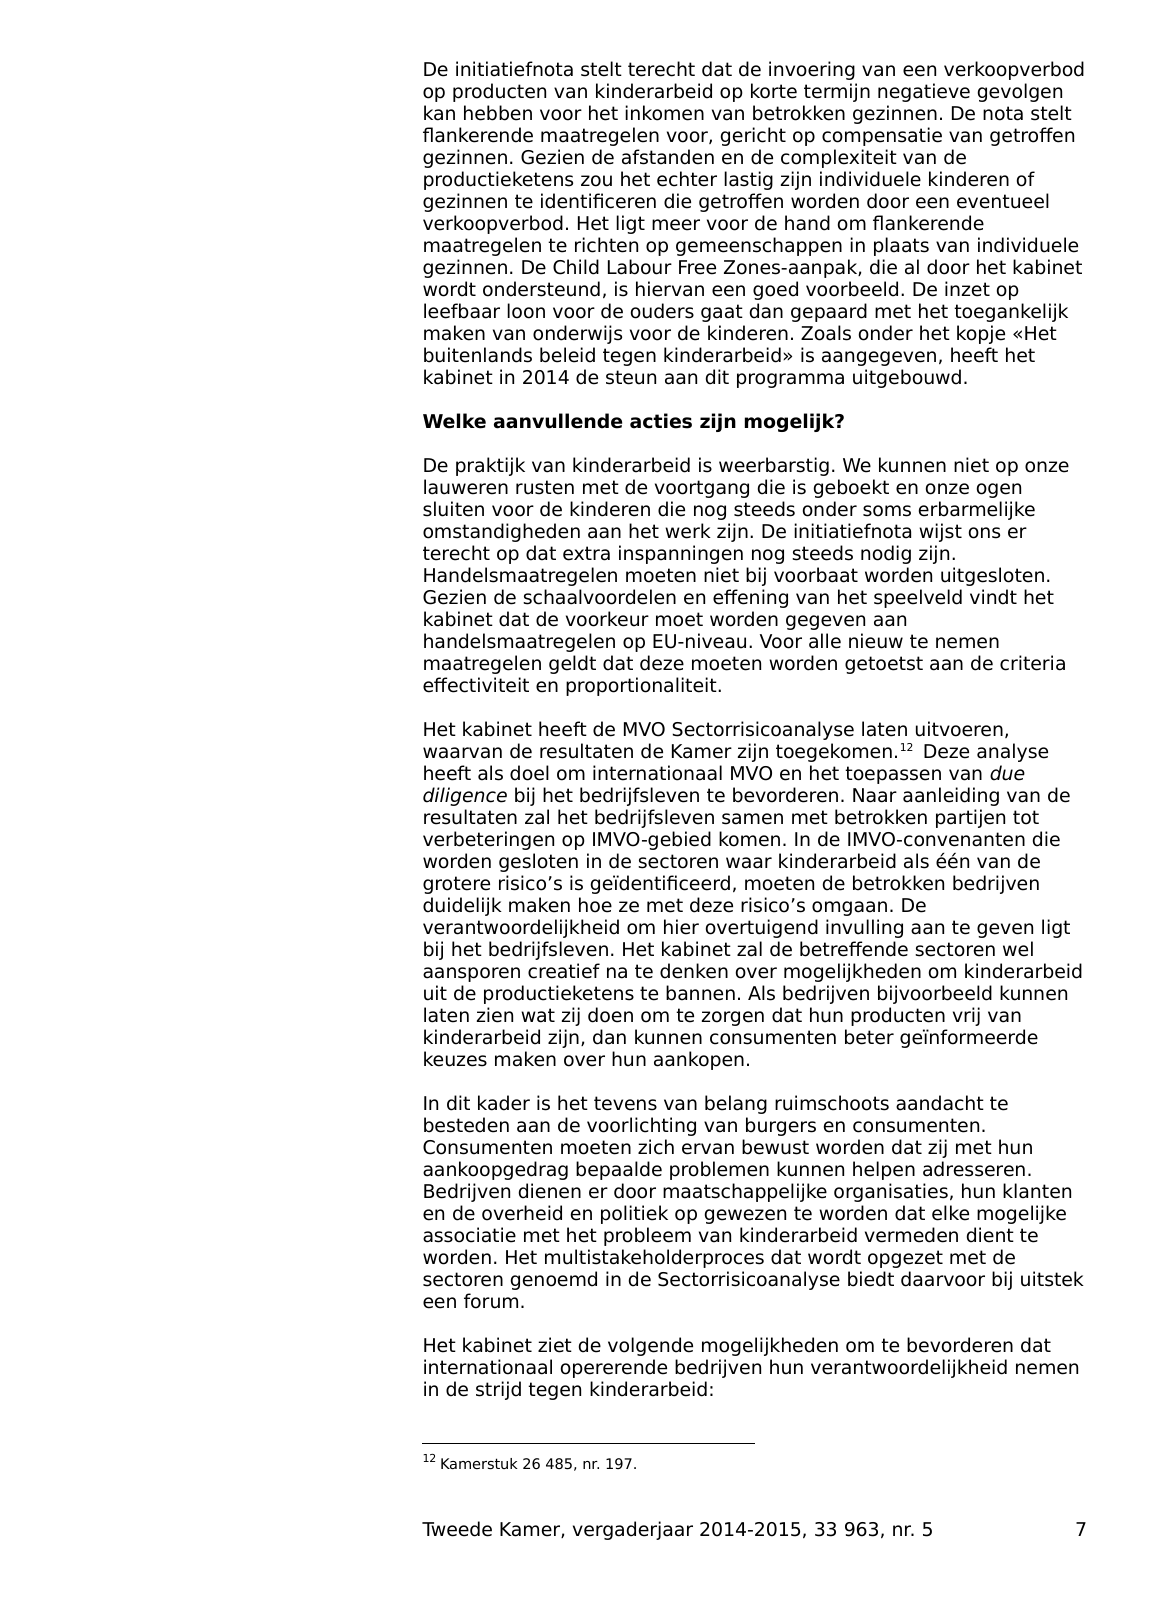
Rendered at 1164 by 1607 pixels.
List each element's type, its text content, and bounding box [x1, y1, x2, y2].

text Het kabinet heeft de MVO Sectorrisicoanalyse laten uitvoeren, waarvan de resultaten de Kamer zijn toegekomen. Deze analyse heeft als doel om internationaal MVO en het toepassen van due diligence bij het bedrijfsleven te bevorderen. Naar aanleiding van de resultaten zal het bedrijfsleven samen met betrokken partijen tot verbeteringen op IMVO-gebied komen. In de IMVO-convenanten die worden gesloten in de sectoren waar kinderarbeid als één van de grotere risico’s is geïdentificeerd, moeten de betrokken bedrijven duidelijk maken hoe ze met deze risico’s omgaan. De verantwoordelijkheid om hier overtuigend invulling aan te geven ligt bij het bedrijfsleven. Het kabinet zal de betreffende sectoren wel aansporen creatief na te denken over mogelijkheden om kinderarbeid uit de productieketens te bannen. Als bedrijven bijvoorbeeld kunnen laten zien wat zij doen om te zorgen dat hun producten vrij van kinderarbeid zijn, dan kunnen consumenten beter geïnformeerde keuzes maken over hun aankopen. [422, 719, 1087, 1071]
text De praktijk van kinderarbeid is weerbarstig. We kunnen niet op onze lauweren rusten met de voortgang die is geboekt en onze ogen sluiten voor de kinderen die nog steeds onder soms erbarmelijke omstandigheden aan het werk zijn. De initiatiefnota wijst ons er terecht op dat extra inspanningen nog steeds nodig zijn. Handelsmaatregelen moeten niet bij voorbaat worden uitgesloten. Gezien de schaalvoordelen en effening van het speelveld vindt het kabinet dat de voorkeur moet worden gegeven aan handelsmaatregelen op EU-niveau. Voor alle nieuw te nemen maatregelen geldt dat deze moeten worden getoetst aan de criteria effectiviteit en proportionaliteit. [422, 455, 1087, 697]
text In dit kader is het tevens van belang ruimschoots aandacht te besteden aan de voorlichting van burgers en consumenten. Consumenten moeten zich ervan bewust worden dat zij met hun aankoopgedrag bepaalde problemen kunnen helpen adresseren. Bedrijven dienen er door maatschappelijke organisaties, hun klanten en de overheid en politiek op gewezen te worden dat elke mogelijke associatie met het probleem van kinderarbeid vermeden dient te worden. Het multistakeholderproces dat wordt opgezet met de sectoren genoemd in de Sectorrisicoanalyse biedt daarvoor bij uitstek een forum. [422, 1093, 1087, 1313]
text Kamerstuk 26 485, nr. 197. [422, 1452, 1087, 1474]
subtitle Welke aanvullende acties zijn mogelijk? [422, 411, 1087, 433]
text De initiatiefnota stelt terecht dat de invoering van een verkoopverbod op producten van kinderarbeid op korte termijn negatieve gevolgen kan hebben voor het inkomen van betrokken gezinnen. De nota stelt flankerende maatregelen voor, gericht op compensatie van getroffen gezinnen. Gezien de afstanden en de complexiteit van de productieketens zou het echter lastig zijn individuele kinderen of gezinnen te identificeren die getroffen worden door een eventueel verkoopverbod. Het ligt meer voor de hand om flankerende maatregelen te richten op gemeenschappen in plaats van individuele gezinnen. De Child Labour Free Zones-aanpak, die al door het kabinet wordt ondersteund, is hiervan een goed voorbeeld. De inzet op leefbaar loon voor de ouders gaat dan gepaard met het toegankelijk maken van onderwijs voor de kinderen. Zoals onder het kopje «Het buitenlands beleid tegen kinderarbeid» is aangegeven, heeft het kabinet in 2014 de steun aan dit programma uitgebouwd. [422, 59, 1087, 389]
text Het kabinet ziet de volgende mogelijkheden om te bevorderen dat internationaal opererende bedrijven hun verantwoordelijkheid nemen in de strijd tegen kinderarbeid: [422, 1335, 1087, 1401]
